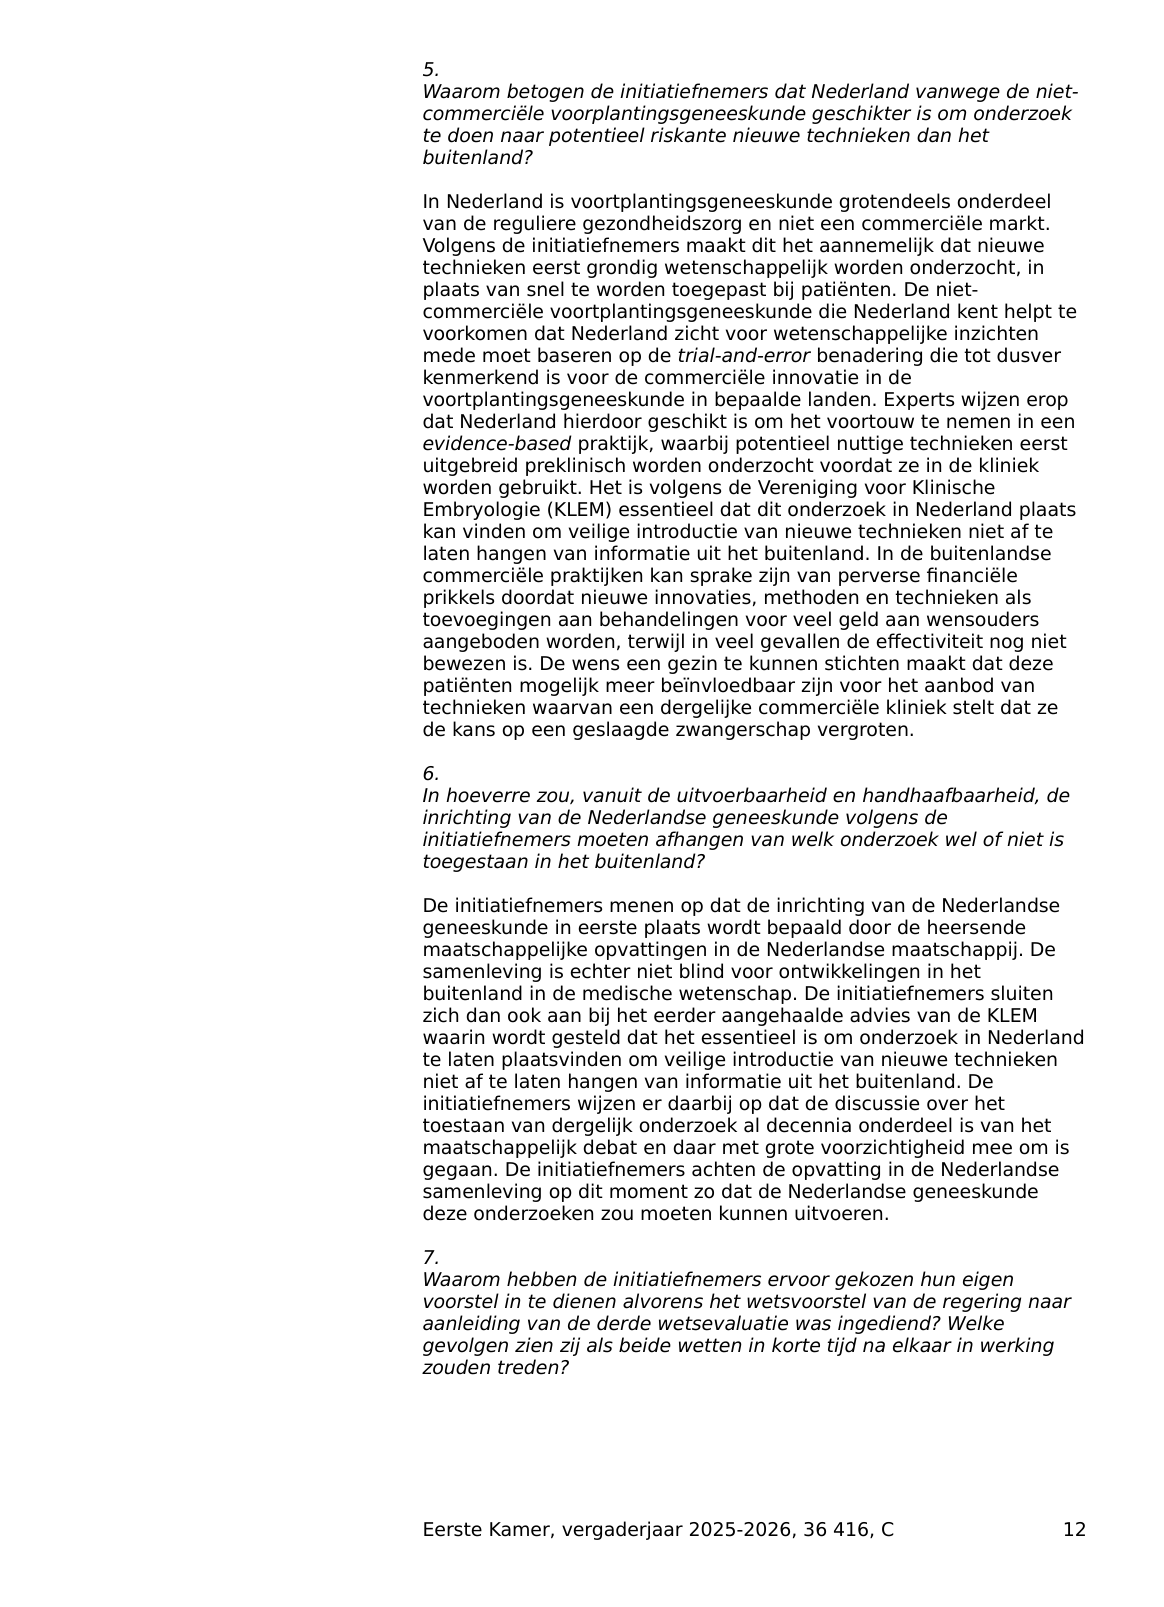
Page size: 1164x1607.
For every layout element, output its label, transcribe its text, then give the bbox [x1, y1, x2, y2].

text 7. [422, 1247, 1087, 1269]
text De initiatiefnemers menen op dat de inrichting van de Nederlandse geneeskunde in eerste plaats wordt bepaald door de heersende maatschappelijke opvattingen in de Nederlandse maatschappij. De samenleving is echter niet blind voor ontwikkelingen in het buitenland in de medische wetenschap. De initiatiefnemers sluiten zich dan ook aan bij het eerder aangehaalde advies van de KLEM waarin wordt gesteld dat het essentieel is om onderzoek in Nederland te laten plaatsvinden om veilige introductie van nieuwe technieken niet af te laten hangen van informatie uit het buitenland. De initiatiefnemers wijzen er daarbij op dat de discussie over het toestaan van dergelijk onderzoek al decennia onderdeel is van het maatschappelijk debat en daar met grote voorzichtigheid mee om is gegaan. De initiatiefnemers achten de opvatting in de Nederlandse samenleving op dit moment zo dat de Nederlandse geneeskunde deze onderzoeken zou moeten kunnen uitvoeren. [422, 895, 1087, 1224]
text Waarom hebben de initiatiefnemers ervoor gekozen hun eigen voorstel in te dienen alvorens het wetsvoorstel van de regering naar aanleiding van de derde wetsevaluatie was ingediend? Welke gevolgen zien zij als beide wetten in korte tijd na elkaar in werking zouden treden? [422, 1269, 1087, 1379]
text Waarom betogen de initiatiefnemers dat Nederland vanwege de niet-commerciële voorplantingsgeneeskunde geschikter is om onderzoek te doen naar potentieel riskante nieuwe technieken dan het buitenland? [422, 81, 1087, 169]
text In Nederland is voortplantingsgeneeskunde grotendeels onderdeel van de reguliere gezondheidszorg en niet een commerciële markt. Volgens de initiatiefnemers maakt dit het aannemelijk dat nieuwe technieken eerst grondig wetenschappelijk worden onderzocht, in plaats van snel te worden toegepast bij patiënten. De niet-commerciële voortplantingsgeneeskunde die Nederland kent helpt te voorkomen dat Nederland zicht voor wetenschappelijke inzichten mede moet baseren op de trial-and-error benadering die tot dusver kenmerkend is voor de commerciële innovatie in de voortplantingsgeneeskunde in bepaalde landen. Experts wijzen erop dat Nederland hierdoor geschikt is om het voortouw te nemen in een evidence-based praktijk, waarbij potentieel nuttige technieken eerst uitgebreid preklinisch worden onderzocht voordat ze in de kliniek worden gebruikt. Het is volgens de Vereniging voor Klinische Embryologie (KLEM) essentieel dat dit onderzoek in Nederland plaats kan vinden om veilige introductie van nieuwe technieken niet af te laten hangen van informatie uit het buitenland. In de buitenlandse commerciële praktijken kan sprake zijn van perverse financiële prikkels doordat nieuwe innovaties, methoden en technieken als toevoegingen aan behandelingen voor veel geld aan wensouders aangeboden worden, terwijl in veel gevallen de effectiviteit nog niet bewezen is. De wens een gezin te kunnen stichten maakt dat deze patiënten mogelijk meer beïnvloedbaar zijn voor het aanbod van technieken waarvan een dergelijke commerciële kliniek stelt dat ze de kans op een geslaagde zwangerschap vergroten. [422, 191, 1087, 741]
text In hoeverre zou, vanuit de uitvoerbaarheid en handhaafbaarheid, de inrichting van de Nederlandse geneeskunde volgens de initiatiefnemers moeten afhangen van welk onderzoek wel of niet is toegestaan in het buitenland? [422, 785, 1087, 873]
text 6. [422, 763, 1087, 785]
text 5. [422, 59, 1087, 81]
